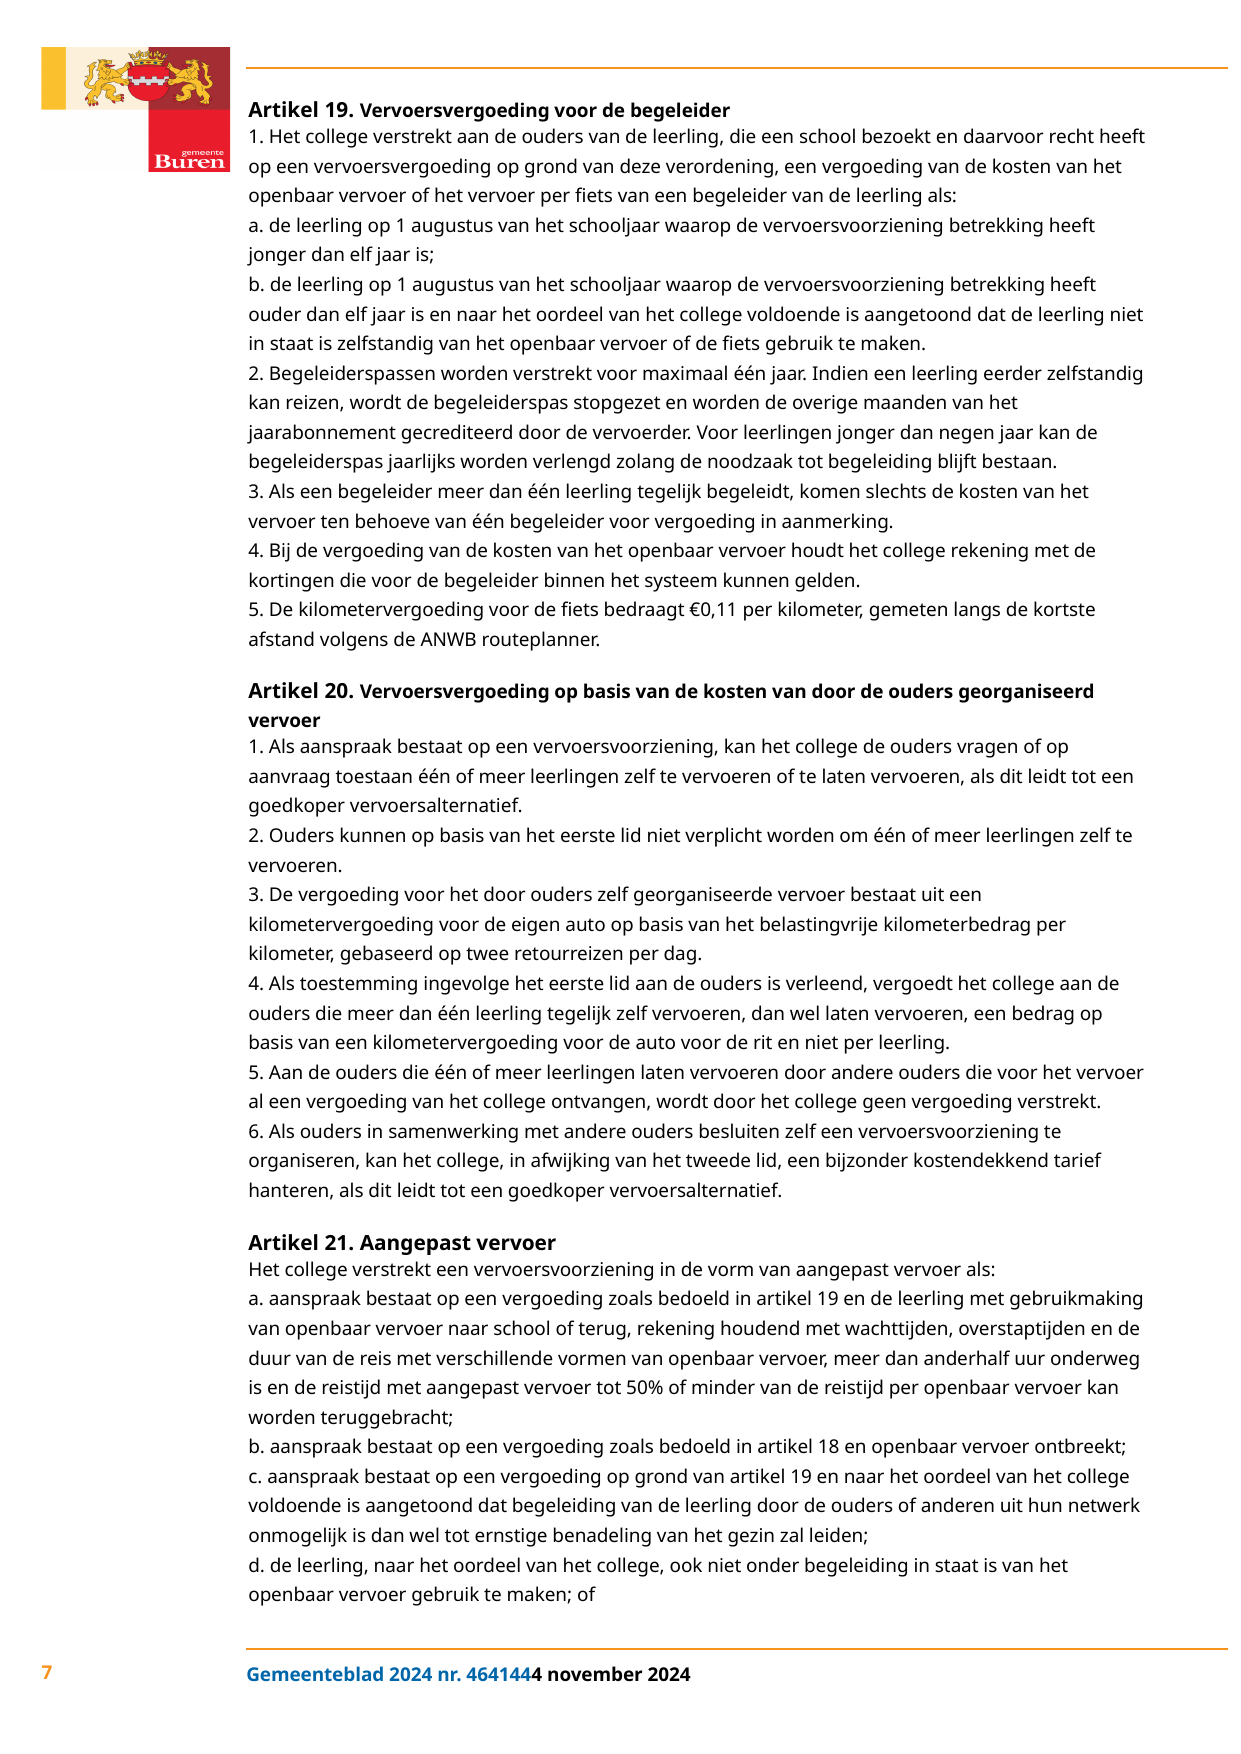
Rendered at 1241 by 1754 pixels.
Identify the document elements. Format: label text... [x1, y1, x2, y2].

text 1. Als aanspraak bestaat op een vervoersvoorziening, kan het college de ouders vragen of op aanvraag toestaan één of meer leerlingen zelf te vervoeren of te laten vervoeren, als dit leidt tot een goedkoper vervoersalternatief. [248, 733, 1152, 818]
text 2. Ouders kunnen op basis van het eerste lid niet verplicht worden om één of meer leerlingen zelf te vervoeren. [248, 822, 1152, 877]
text 3. De vergoeding voor het door ouders zelf georganiseerde vervoer bestaat uit een kilometervergoeding voor de eigen auto op basis van het belastingvrije kilometerbedrag per kilometer, gebaseerd op twee retourreizen per dag. [248, 881, 1152, 966]
text b. de leerling op 1 augustus van het schooljaar waarop de vervoersvoorziening betrekking heeft ouder dan elf jaar is en naar het oordeel van het college voldoende is aangetoond dat de leerling niet in staat is zelfstandig van het openbaar vervoer of de fiets gebruik te maken. [248, 271, 1152, 356]
text 2. Begeleiderspassen worden verstrekt voor maximaal één jaar. Indien een leerling eerder zelfstandig kan reizen, wordt de begeleiderspas stopgezet en worden de overige maanden van het jaarabonnement gecrediteerd door de vervoerder. Voor leerlingen jonger dan negen jaar kan de begeleiderspas jaarlijks worden verlengd zolang de noodzaak tot begeleiding blijft bestaan. [248, 360, 1152, 474]
text Artikel 20. Vervoersvergoeding op basis van de kosten van door de ouders georganiseerd vervoer [248, 677, 1152, 733]
text 4. Bij de vergoeding van de kosten van het openbaar vervoer houdt het college rekening met de kortingen die voor de begeleider binnen het systeem kunnen gelden. [248, 537, 1152, 593]
text 3. Als een begeleider meer dan één leerling tegelijk begeleidt, komen slechts de kosten van het vervoer ten behoeve van één begeleider voor vergoeding in aanmerking. [248, 478, 1152, 533]
text d. de leerling, naar het oordeel van het college, ook niet onder begeleiding in staat is van het openbaar vervoer gebruik te maken; of [248, 1552, 1152, 1607]
text Het college verstrekt een vervoersvoorziening in de vorm van aangepast vervoer als: [248, 1256, 1152, 1282]
text 5. De kilometervergoeding voor de fiets bedraagt €0,11 per kilometer, gemeten langs de kortste afstand volgens de ANWB routeplanner. [248, 597, 1152, 652]
text a. aanspraak bestaat op een vergoeding zoals bedoeld in artikel 19 en de leerling met gebruikmaking van openbaar vervoer naar school of terug, rekening houdend met wachttijden, overstaptijden en de duur van de reis met verschillende vormen van openbaar vervoer, meer dan anderhalf uur onderweg is en de reistijd met aangepast vervoer tot 50% of minder van de reistijd per openbaar vervoer kan worden teruggebracht; [248, 1286, 1152, 1430]
text Artikel 19. Vervoersvergoeding voor de begeleider [248, 95, 1152, 123]
text 4. Als toestemming ingevolge het eerste lid aan de ouders is verleend, vergoedt het college aan de ouders die meer dan één leerling tegelijk zelf vervoeren, dan wel laten vervoeren, een bedrag op basis van een kilometervergoeding voor de auto voor de rit en niet per leerling. [248, 970, 1152, 1055]
text 5. Aan de ouders die één of meer leerlingen laten vervoeren door andere ouders die voor het vervoer al een vergoeding van het college ontvangen, wordt door het college geen vergoeding verstrekt. [248, 1059, 1152, 1114]
text Artikel 21. Aangepast vervoer [248, 1228, 1152, 1256]
picture [41, 47, 231, 172]
text c. aanspraak bestaat op een vergoeding op grond van artikel 19 en naar het oordeel van het college voldoende is aangetoond dat begeleiding van de leerling door de ouders of anderen uit hun netwerk onmogelijk is dan wel tot ernstige benadeling van het gezin zal leiden; [248, 1463, 1152, 1548]
text 6. Als ouders in samenwerking met andere ouders besluiten zelf een vervoersvoorziening te organiseren, kan het college, in afwijking van het tweede lid, een bijzonder kostendekkend tarief hanteren, als dit leidt tot een goedkoper vervoersalternatief. [248, 1118, 1152, 1203]
text b. aanspraak bestaat op een vergoeding zoals bedoeld in artikel 18 en openbaar vervoer ontbreekt; [248, 1433, 1152, 1459]
text a. de leerling op 1 augustus van het schooljaar waarop de vervoersvoorziening betrekking heeft jonger dan elf jaar is; [248, 212, 1152, 267]
text 1. Het college verstrekt aan de ouders van de leerling, die een school bezoekt en daarvoor recht heeft op een vervoersvergoeding op grond van deze verordening, een vergoeding van de kosten van het openbaar vervoer of het vervoer per fiets van een begeleider van de leerling als: [248, 123, 1152, 208]
